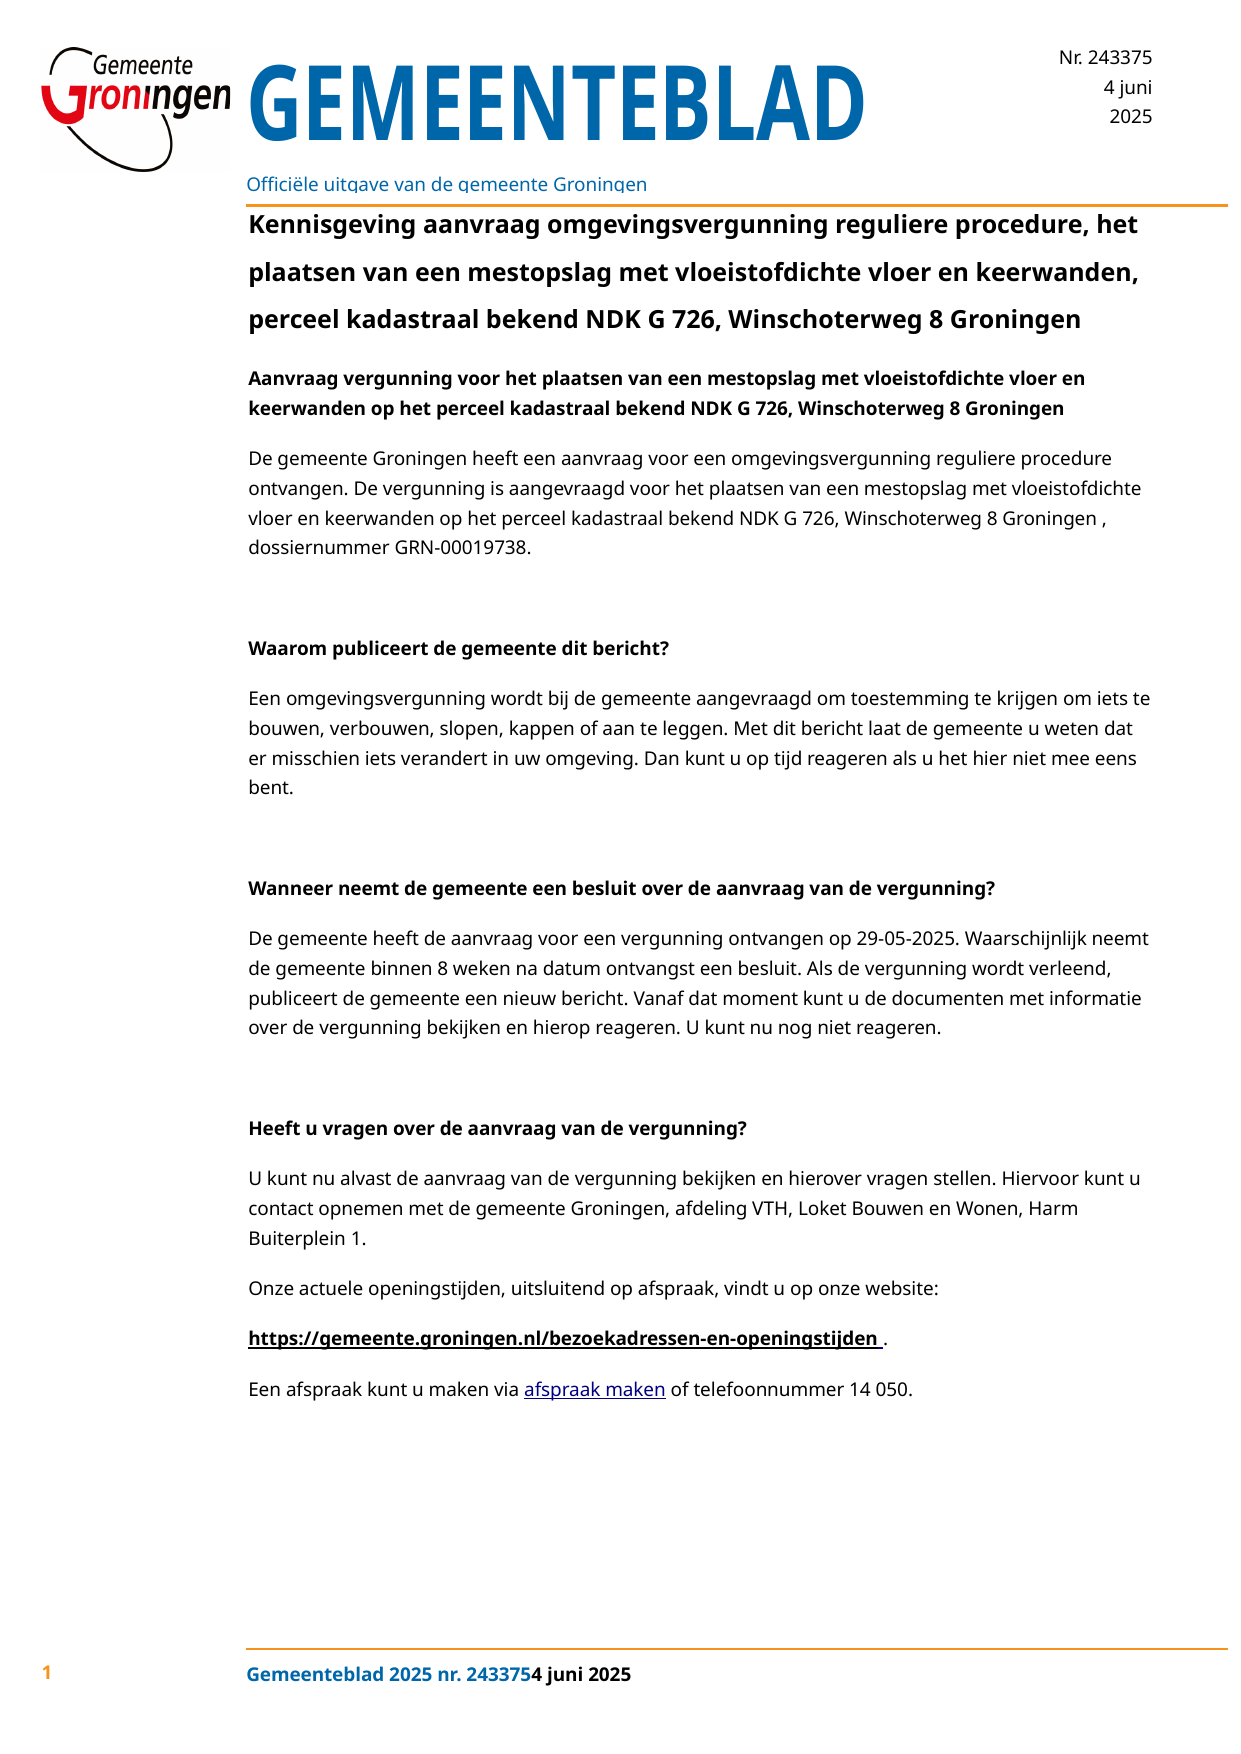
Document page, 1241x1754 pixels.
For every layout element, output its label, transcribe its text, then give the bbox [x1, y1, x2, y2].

text De gemeente Groningen heeft een aanvraag voor een omgevingsvergunning reguliere procedure ontvangen. De vergunning is aangevraagd voor het plaatsen van een mestopslag met vloeistofdichte vloer en keerwanden op het perceel kadastraal bekend NDK G 726, Winschoterweg 8 Groningen , dossiernummer GRN-00019738. [248, 446, 1152, 560]
text https://gemeente.groningen.nl/bezoekadressen-en-openingstijden . [248, 1326, 1152, 1351]
text U kunt nu alvast de aanvraag van de vergunning bekijken en hierover vragen stellen. Hiervoor kunt u contact opnemen met de gemeente Groningen, afdeling VTH, Loket Bouwen en Wonen, Harm Buiterplein 1. [248, 1166, 1152, 1250]
text De gemeente heeft de aanvraag voor een vergunning ontvangen op 29-05-2025. Waarschijnlijk neemt de gemeente binnen 8 weken na datum ontvangst een besluit. Als de vergunning wordt verleend, publiceert de gemeente een nieuw bericht. Vanaf dat moment kunt u de documenten met informatie over de vergunning bekijken en hierop reageren. U kunt nu nog niet reageren. [248, 926, 1152, 1040]
text Aanvraag vergunning voor het plaatsen van een mestopslag met vloeistofdichte vloer en keerwanden op het perceel kadastraal bekend NDK G 726, Winschoterweg 8 Groningen [248, 366, 1152, 421]
text Wanneer neemt de gemeente een besluit over de aanvraag van de vergunning? [248, 875, 1152, 901]
text Kennisgeving aanvraag omgevingsvergunning reguliere procedure, het plaatsen van een mestopslag met vloeistofdichte vloer en keerwanden, perceel kadastraal bekend NDK G 726, Winschoterweg 8 Groningen [248, 207, 1152, 336]
text Waarom publiceert de gemeente dit bericht? [248, 635, 1152, 661]
text Een omgevingsvergunning wordt bij de gemeente aangevraagd om toestemming te krijgen om iets te bouwen, verbouwen, slopen, kappen of aan te leggen. Met dit bericht laat de gemeente u weten dat er misschien iets verandert in uw omgeving. Dan kunt u op tijd reageren als u het hier niet mee eens bent. [248, 686, 1152, 800]
text Onze actuele openingstijden, uitsluitend op afspraak, vindt u op onze website: [248, 1275, 1152, 1301]
text Een afspraak kunt u maken via afspraak maken of telefoonnummer 14 050. [248, 1376, 1152, 1402]
picture [41, 47, 231, 172]
text Heeft u vragen over de aanvraag van de vergunning? [248, 1115, 1152, 1141]
